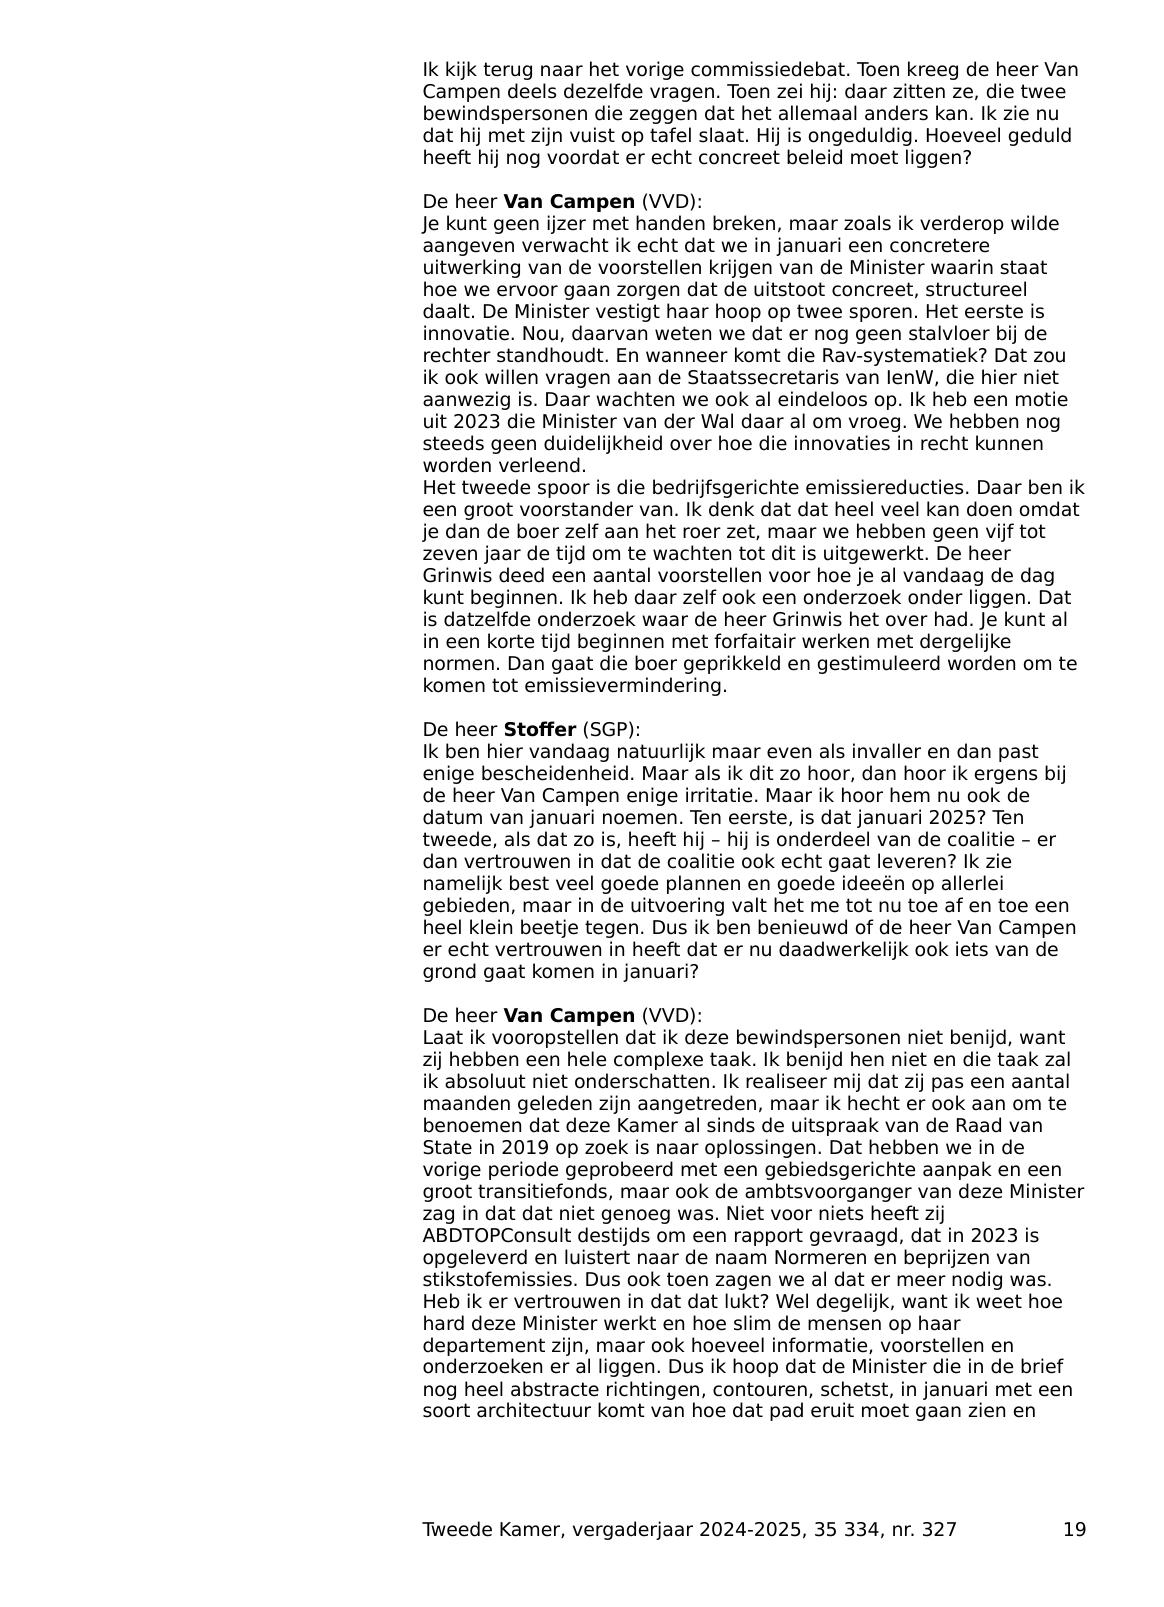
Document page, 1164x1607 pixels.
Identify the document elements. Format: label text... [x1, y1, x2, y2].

text Laat ik vooropstellen dat ik deze bewindspersonen niet benijd, want zij hebben een hele complexe taak. Ik benijd hen niet en die taak zal ik absoluut niet onderschatten. Ik realiseer mij dat zij pas een aantal maanden geleden zijn aangetreden, maar ik hecht er ook aan om te benoemen dat deze Kamer al sinds de uitspraak van de Raad van State in 2019 op zoek is naar oplossingen. Dat hebben we in de vorige periode geprobeerd met een gebiedsgerichte aanpak en een groot transitiefonds, maar ook de ambtsvoorganger van deze Minister zag in dat dat niet genoeg was. Niet voor niets heeft zij ABDTOPConsult destijds om een rapport gevraagd, dat in 2023 is opgeleverd en luistert naar de naam Normeren en beprijzen van stikstofemissies. Dus ook toen zagen we al dat er meer nodig was. [422, 1027, 1087, 1291]
text Ik ben hier vandaag natuurlijk maar even als invaller en dan past enige bescheidenheid. Maar als ik dit zo hoor, dan hoor ik ergens bij de heer Van Campen enige irritatie. Maar ik hoor hem nu ook de datum van januari noemen. Ten eerste, is dat januari 2025? Ten tweede, als dat zo is, heeft hij – hij is onderdeel van de coalitie – er dan vertrouwen in dat de coalitie ook echt gaat leveren? Ik zie namelijk best veel goede plannen en goede ideeën op allerlei gebieden, maar in de uitvoering valt het me tot nu toe af en toe een heel klein beetje tegen. Dus ik ben benieuwd of de heer Van Campen er echt vertrouwen in heeft dat er nu daadwerkelijk ook iets van de grond gaat komen in januari? [422, 741, 1087, 983]
text Ik kijk terug naar het vorige commissiedebat. Toen kreeg de heer Van Campen deels dezelfde vragen. Toen zei hij: daar zitten ze, die twee bewindspersonen die zeggen dat het allemaal anders kan. Ik zie nu dat hij met zijn vuist op tafel slaat. Hij is ongeduldig. Hoeveel geduld heeft hij nog voordat er echt concreet beleid moet liggen? [422, 59, 1087, 169]
text Je kunt geen ijzer met handen breken, maar zoals ik verderop wilde aangeven verwacht ik echt dat we in januari een concretere uitwerking van de voorstellen krijgen van de Minister waarin staat hoe we ervoor gaan zorgen dat de uitstoot concreet, structureel daalt. De Minister vestigt haar hoop op twee sporen. Het eerste is innovatie. Nou, daarvan weten we dat er nog geen stalvloer bij de rechter standhoudt. En wanneer komt die Rav-systematiek? Dat zou ik ook willen vragen aan de Staatssecretaris van IenW, die hier niet aanwezig is. Daar wachten we ook al eindeloos op. Ik heb een motie uit 2023 die Minister van der Wal daar al om vroeg. We hebben nog steeds geen duidelijkheid over hoe die innovaties in recht kunnen worden verleend. [422, 213, 1087, 477]
text De heer Stoffer (SGP): [422, 719, 1087, 741]
text Heb ik er vertrouwen in dat dat lukt? Wel degelijk, want ik weet hoe hard deze Minister werkt en hoe slim de mensen op haar departement zijn, maar ook hoeveel informatie, voorstellen en onderzoeken er al liggen. Dus ik hoop dat de Minister die in de brief nog heel abstracte richtingen, contouren, schetst, in januari met een soort architectuur komt van hoe dat pad eruit moet gaan zien en [422, 1291, 1087, 1422]
text De heer Van Campen (VVD): [422, 1005, 1087, 1027]
text De heer Van Campen (VVD): [422, 191, 1087, 213]
text Het tweede spoor is die bedrijfsgerichte emissiereducties. Daar ben ik een groot voorstander van. Ik denk dat dat heel veel kan doen omdat je dan de boer zelf aan het roer zet, maar we hebben geen vijf tot zeven jaar de tijd om te wachten tot dit is uitgewerkt. De heer Grinwis deed een aantal voorstellen voor hoe je al vandaag de dag kunt beginnen. Ik heb daar zelf ook een onderzoek onder liggen. Dat is datzelfde onderzoek waar de heer Grinwis het over had. Je kunt al in een korte tijd beginnen met forfaitair werken met dergelijke normen. Dan gaat die boer geprikkeld en gestimuleerd worden om te komen tot emissievermindering. [422, 477, 1087, 697]
